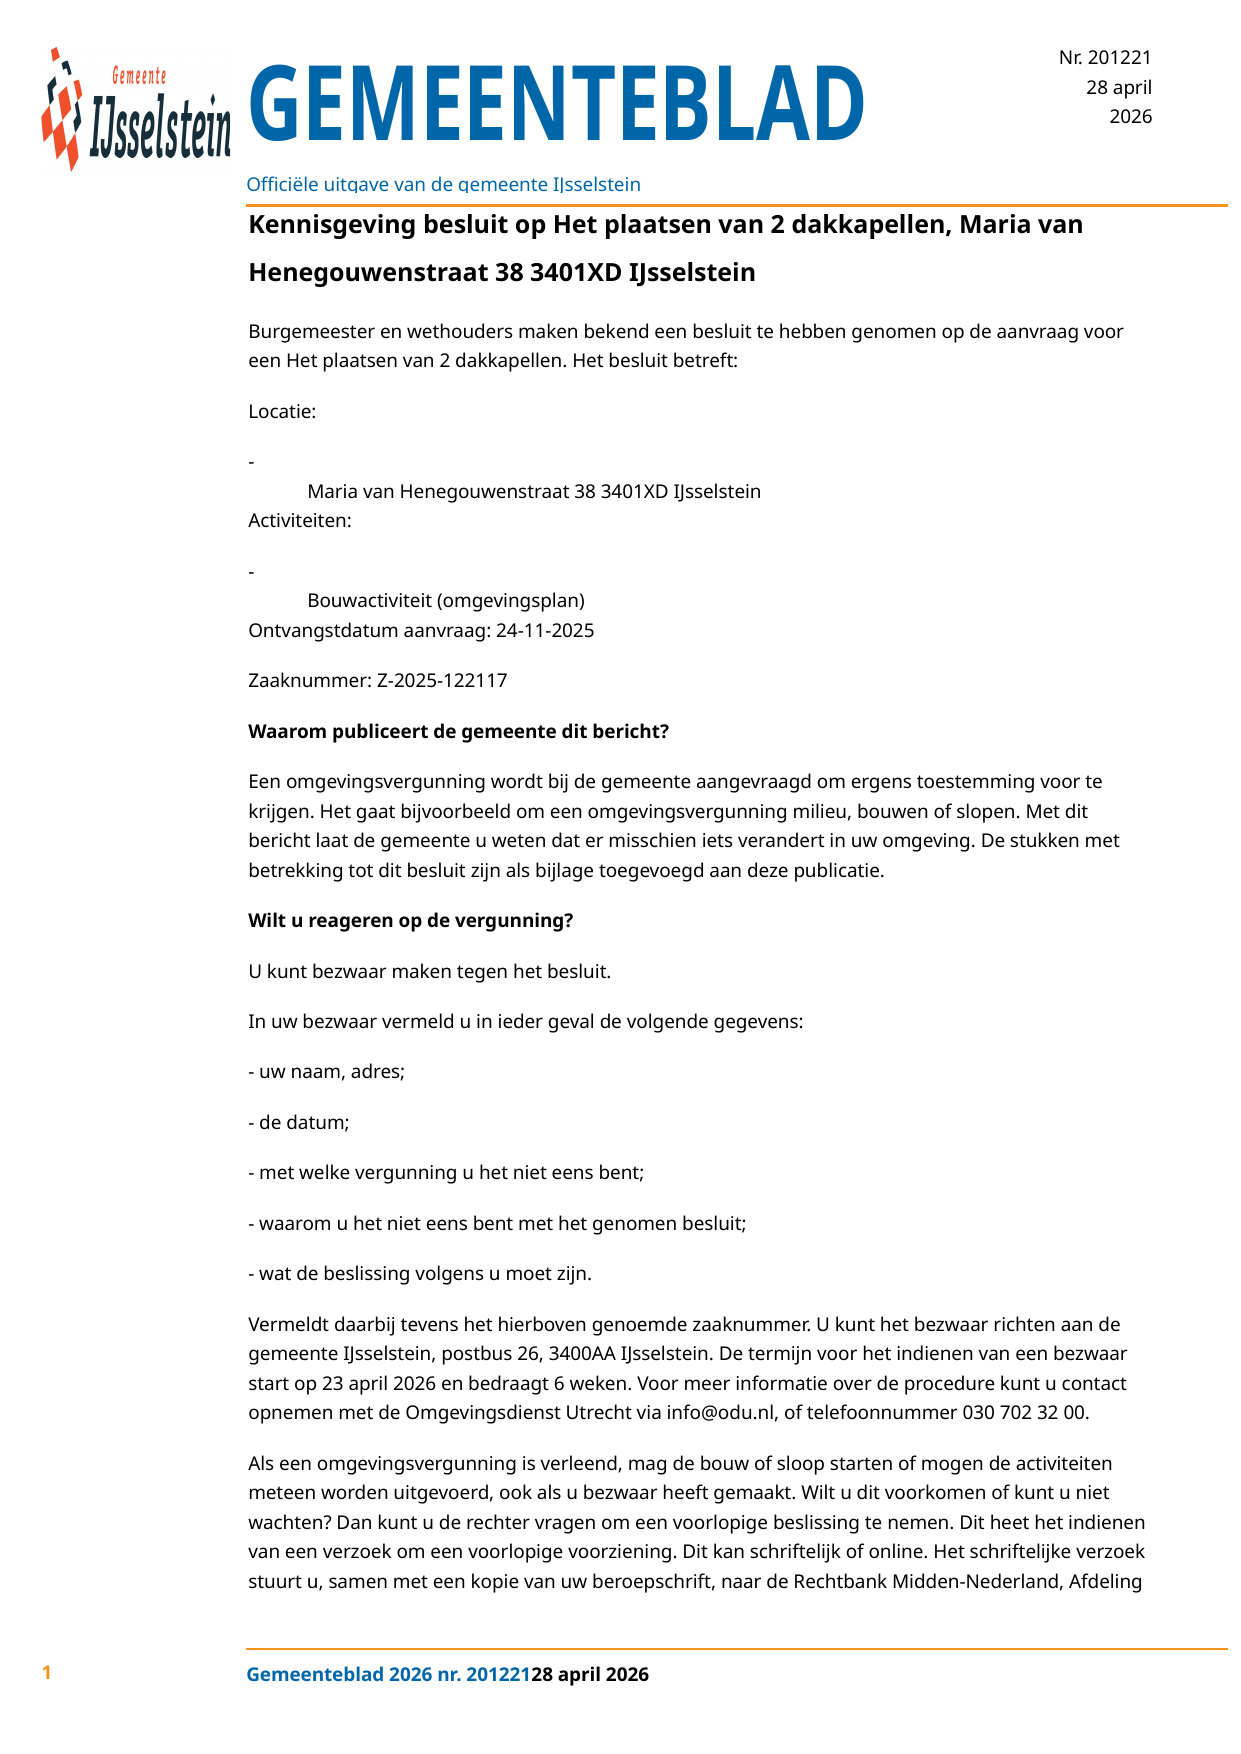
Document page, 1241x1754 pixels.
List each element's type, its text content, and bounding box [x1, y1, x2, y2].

text - met welke vergunning u het niet eens bent; [248, 1159, 1152, 1185]
text Als een omgevingsvergunning is verleend, mag de bouw of sloop starten of mogen de activiteiten meteen worden uitgevoerd, ook als u bezwaar heeft gemaakt. Wilt u dit voorkomen of kunt u niet wachten? Dan kunt u de rechter vragen om een voorlopige beslissing te nemen. Dit heet het indienen van een verzoek om een voorlopige voorziening. Dit kan schriftelijk of online. Het schriftelijke verzoek stuurt u, samen met een kopie van uw beroepschrift, naar de Rechtbank Midden-Nederland, Afdeling [248, 1450, 1152, 1594]
list Maria van Henegouwenstraat 38 3401XD IJsselstein [248, 478, 1152, 504]
text - waarom u het niet eens bent met het genomen besluit; [248, 1210, 1152, 1236]
text Locatie: [248, 398, 1152, 424]
text Activiteiten: [248, 507, 1152, 533]
text In uw bezwaar vermeld u in ieder geval de volgende gegevens: [248, 1008, 1152, 1034]
list Bouwactiviteit (omgevingsplan) [248, 587, 1152, 613]
text Vermeldt daarbij tevens het hierboven genoemde zaaknummer. U kunt het bezwaar richten aan de gemeente IJsselstein, postbus 26, 3400AA IJsselstein. De termijn voor het indienen van een bezwaar start op 23 april 2026 en bedraagt 6 weken. Voor meer informatie over de procedure kunt u contact opnemen met de Omgevingsdienst Utrecht via info@odu.nl, of telefoonnummer 030 702 32 00. [248, 1311, 1152, 1425]
text Wilt u reageren op de vergunning? [248, 907, 1152, 933]
text Waarom publiceert de gemeente dit bericht? [248, 718, 1152, 744]
text - de datum; [248, 1109, 1152, 1135]
text U kunt bezwaar maken tegen het besluit. [248, 958, 1152, 984]
text - uw naam, adres; [248, 1059, 1152, 1084]
text Zaaknummer: Z-2025-122117 [248, 667, 1152, 693]
text - wat de beslissing volgens u moet zijn. [248, 1260, 1152, 1286]
picture [41, 47, 231, 172]
text Burgemeester en wethouders maken bekend een besluit te hebben genomen op de aanvraag voor een Het plaatsen van 2 dakkapellen. Het besluit betreft: [248, 318, 1152, 373]
text Kennisgeving besluit op Het plaatsen van 2 dakkapellen, Maria van Henegouwenstraat 38 3401XD IJsselstein [248, 207, 1152, 288]
text Een omgevingsvergunning wordt bij de gemeente aangevraagd om ergens toestemming voor te krijgen. Het gaat bijvoorbeeld om een omgevingsvergunning milieu, bouwen of slopen. Met dit bericht laat de gemeente u weten dat er misschien iets verandert in uw omgeving. De stukken met betrekking tot dit besluit zijn als bijlage toegevoegd aan deze publicatie. [248, 768, 1152, 883]
text Ontvangstdatum aanvraag: 24-11-2025 [248, 617, 1152, 643]
